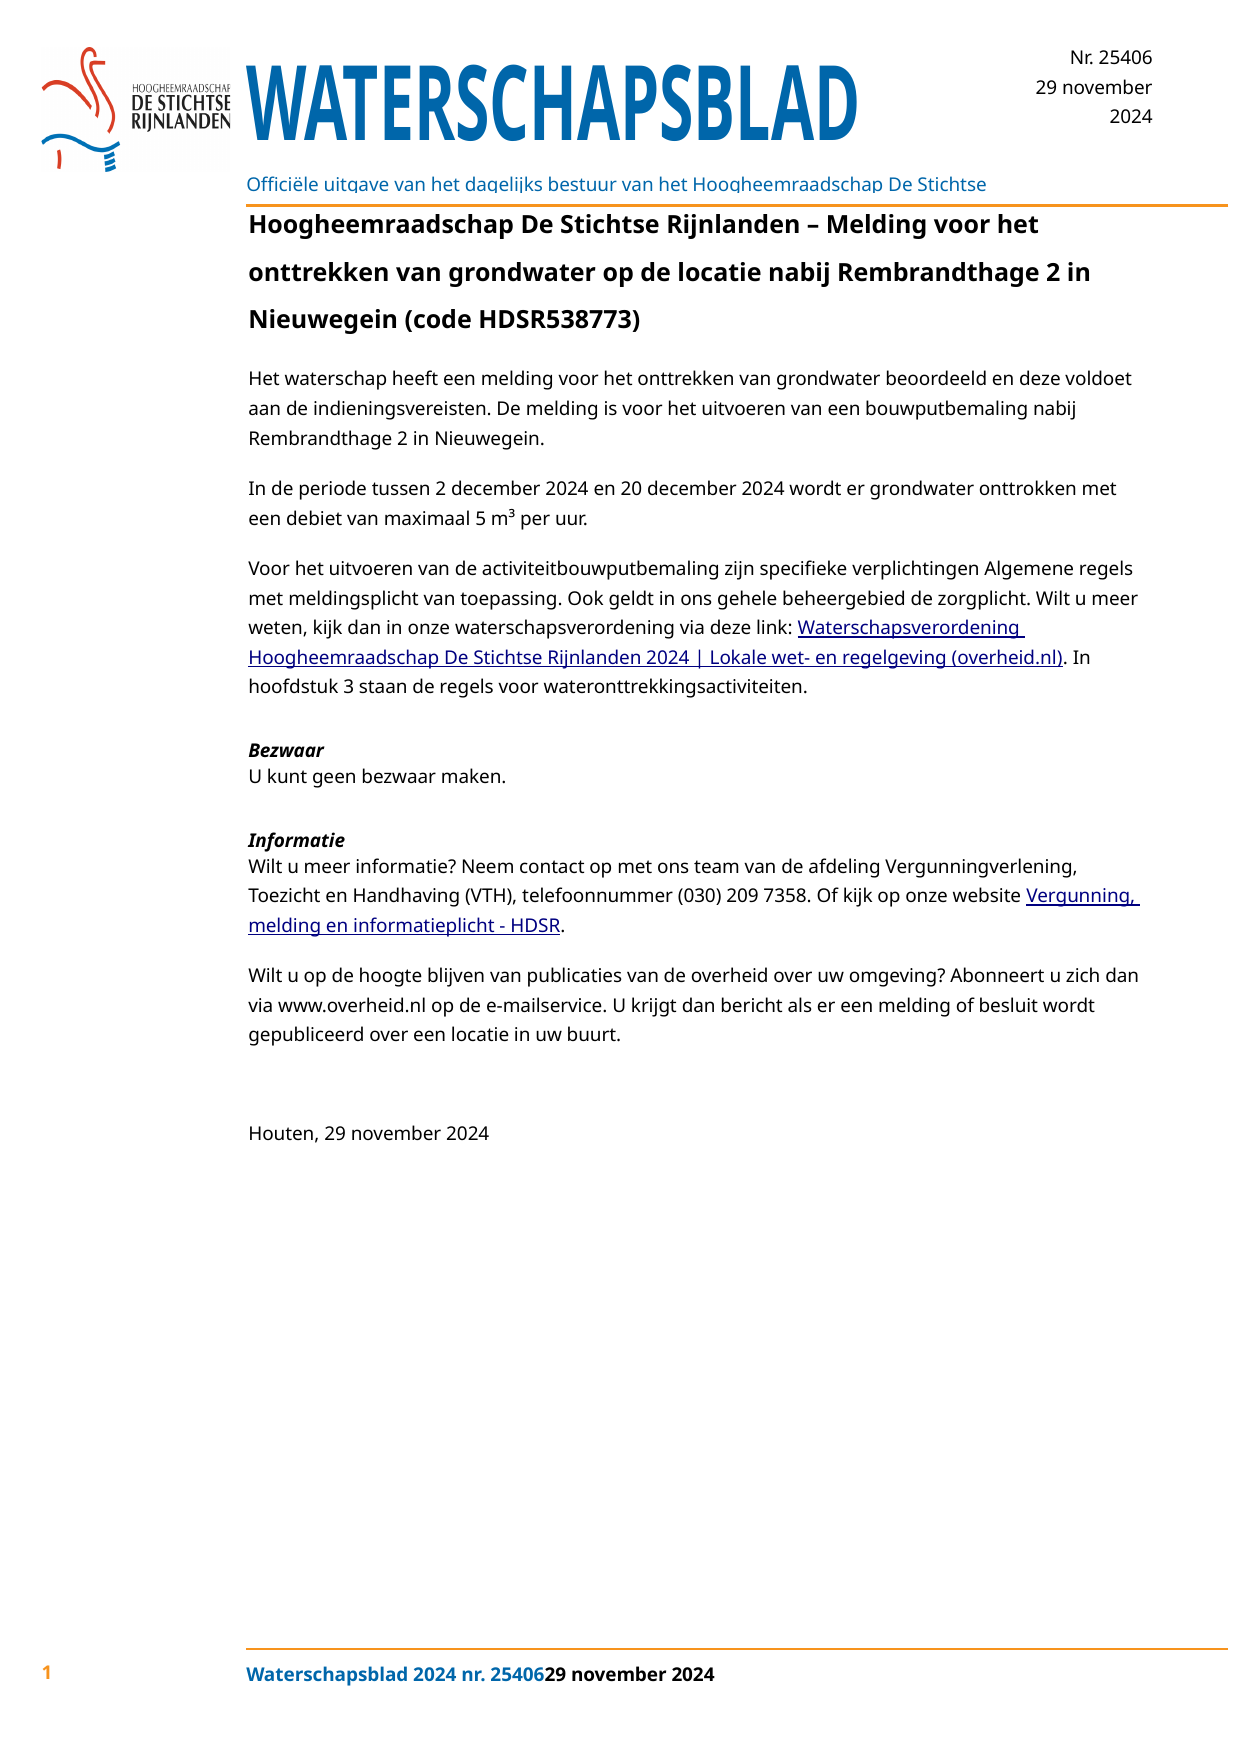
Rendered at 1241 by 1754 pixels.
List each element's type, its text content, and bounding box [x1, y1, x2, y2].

text Informatie [248, 827, 1152, 853]
text Bezwaar [248, 737, 1152, 763]
text Voor het uitvoeren van de activiteitbouwputbemaling zijn specifieke verplichtingen Algemene regels met meldingsplicht van toepassing. Ook geldt in ons gehele beheergebied de zorgplicht. Wilt u meer weten, kijk dan in onze waterschapsverordening via deze link: Waterschapsverordening Hoogheemraadschap De Stichtse Rijnlanden 2024 | Lokale wet- en regelgeving (overheid.nl). In hoofdstuk 3 staan de regels voor wateronttrekkingsactiviteiten. [248, 555, 1152, 699]
text Het waterschap heeft een melding voor het onttrekken van grondwater beoordeeld en deze voldoet aan de indieningsvereisten. De melding is voor het uitvoeren van een bouwputbemaling nabij Rembrandthage 2 in Nieuwegein. [248, 366, 1152, 450]
text In de periode tussen 2 december 2024 en 20 december 2024 wordt er grondwater onttrokken met een debiet van maximaal 5 m³ per uur. [248, 475, 1152, 530]
text Wilt u meer informatie? Neem contact op met ons team van de afdeling Vergunningverlening, Toezicht en Handhaving (VTH), telefoonnummer (030) 209 7358. Of kijk op onze website Vergunning, melding en informatieplicht - HDSR. [248, 853, 1152, 938]
text Hoogheemraadschap De Stichtse Rijnlanden – Melding voor het onttrekken van grondwater op de locatie nabij Rembrandthage 2 in Nieuwegein (code HDSR538773) [248, 207, 1152, 336]
text Houten, 29 november 2024 [248, 1120, 1152, 1146]
text U kunt geen bezwaar maken. [248, 763, 1152, 789]
text Wilt u op de hoogte blijven van publicaties van de overheid over uw omgeving? Abonneert u zich dan via www.overheid.nl op de e-mailservice. U krijgt dan bericht als er een melding of besluit wordt gepubliceerd over een locatie in uw buurt. [248, 962, 1152, 1047]
picture [41, 47, 231, 172]
